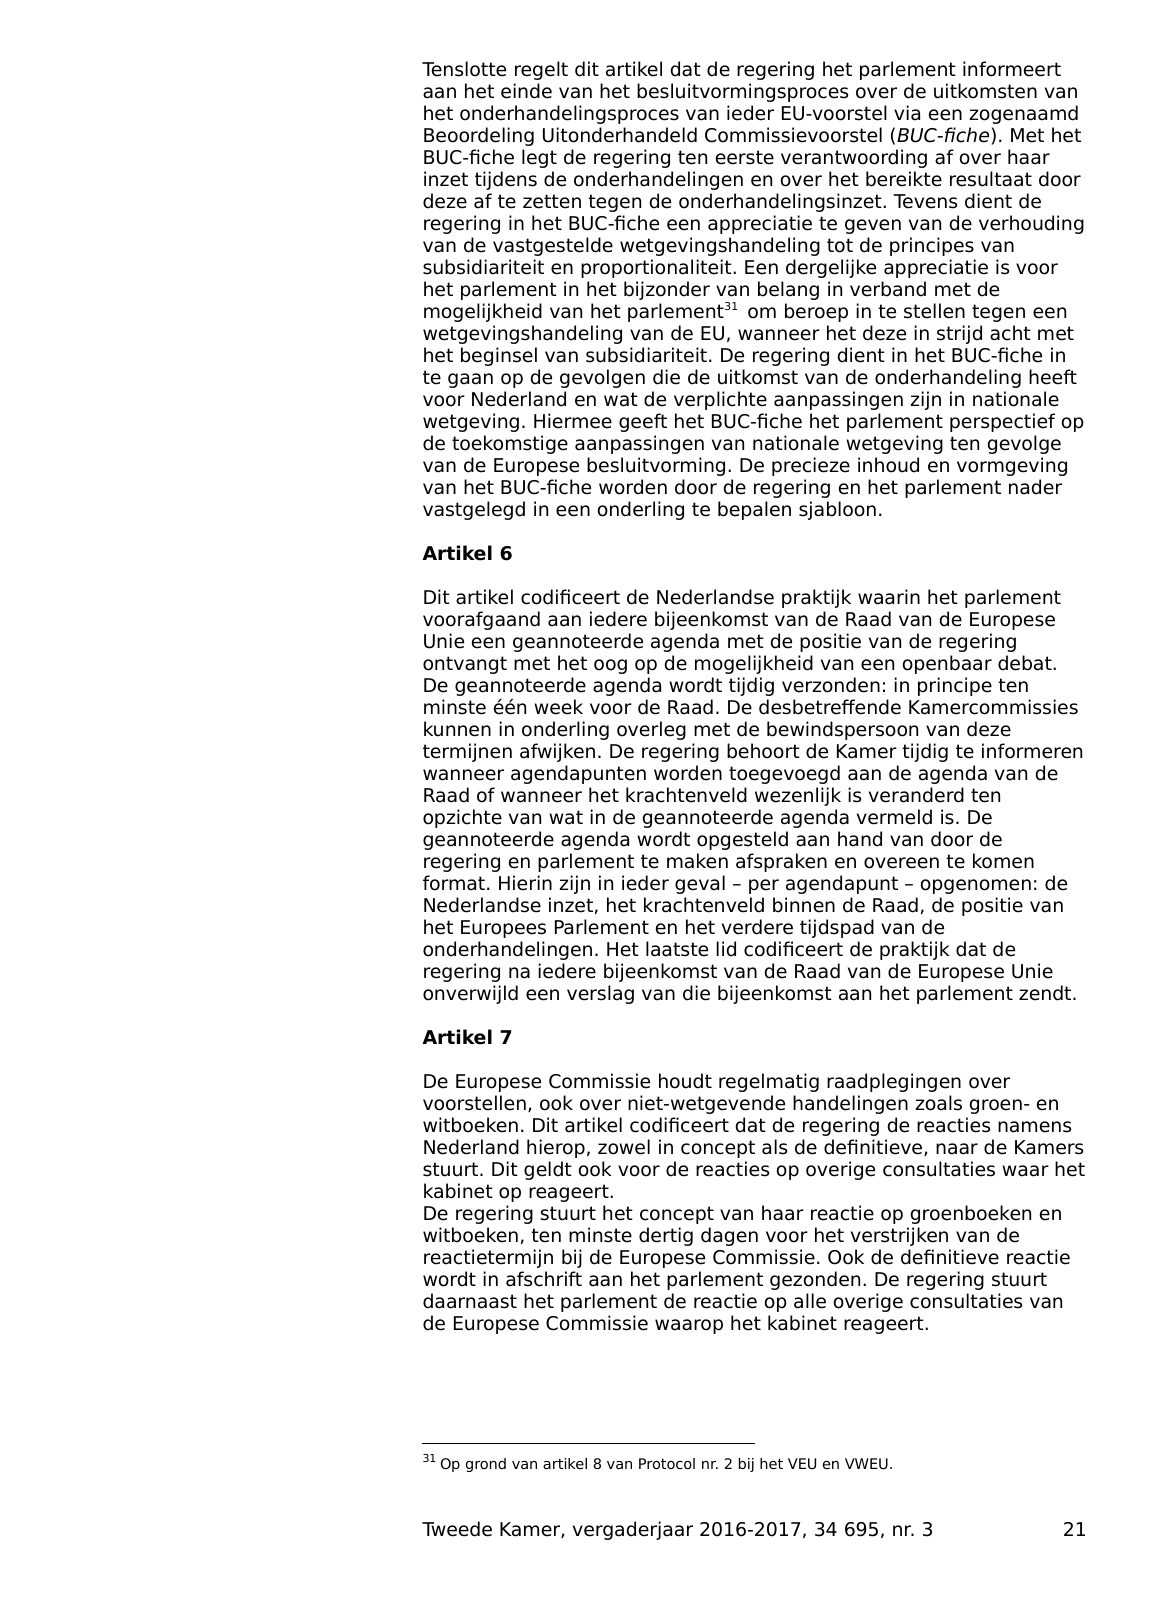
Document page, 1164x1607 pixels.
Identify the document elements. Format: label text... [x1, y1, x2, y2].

subtitle Artikel 7 [422, 1027, 1087, 1049]
text Dit artikel codificeert de Nederlandse praktijk waarin het parlement voorafgaand aan iedere bijeenkomst van de Raad van de Europese Unie een geannoteerde agenda met de positie van de regering ontvangt met het oog op de mogelijkheid van een openbaar debat. De geannoteerde agenda wordt tijdig verzonden: in principe ten minste één week voor de Raad. De desbetreffende Kamercommissies kunnen in onderling overleg met de bewindspersoon van deze termijnen afwijken. De regering behoort de Kamer tijdig te informeren wanneer agendapunten worden toegevoegd aan de agenda van de Raad of wanneer het krachtenveld wezenlijk is veranderd ten opzichte van wat in de geannoteerde agenda vermeld is. De geannoteerde agenda wordt opgesteld aan hand van door de regering en parlement te maken afspraken en overeen te komen format. Hierin zijn in ieder geval – per agendapunt – opgenomen: de Nederlandse inzet, het krachtenveld binnen de Raad, de positie van het Europees Parlement en het verdere tijdspad van de onderhandelingen. Het laatste lid codificeert de praktijk dat de regering na iedere bijeenkomst van de Raad van de Europese Unie onverwijld een verslag van die bijeenkomst aan het parlement zendt. [422, 587, 1087, 1004]
text De Europese Commissie houdt regelmatig raadplegingen over voorstellen, ook over niet-wetgevende handelingen zoals groen- en witboeken. Dit artikel codificeert dat de regering de reacties namens Nederland hierop, zowel in concept als de definitieve, naar de Kamers stuurt. Dit geldt ook voor de reacties op overige consultaties waar het kabinet op reageert. [422, 1071, 1087, 1203]
subtitle Artikel 6 [422, 543, 1087, 565]
text Op grond van artikel 8 van Protocol nr. 2 bij het VEU en VWEU. [422, 1452, 1087, 1474]
text Tenslotte regelt dit artikel dat de regering het parlement informeert aan het einde van het besluitvormingsproces over de uitkomsten van het onderhandelingsproces van ieder EU-voorstel via een zogenaamd Beoordeling Uitonderhandeld Commissievoorstel (BUC-fiche). Met het BUC-fiche legt de regering ten eerste verantwoording af over haar inzet tijdens de onderhandelingen en over het bereikte resultaat door deze af te zetten tegen de onderhandelingsinzet. Tevens dient de regering in het BUC-fiche een appreciatie te geven van de verhouding van de vastgestelde wetgevingshandeling tot de principes van subsidiariteit en proportionaliteit. Een dergelijke appreciatie is voor het parlement in het bijzonder van belang in verband met de mogelijkheid van het parlement om beroep in te stellen tegen een wetgevingshandeling van de EU, wanneer het deze in strijd acht met het beginsel van subsidiariteit. De regering dient in het BUC-fiche in te gaan op de gevolgen die de uitkomst van de onderhandeling heeft voor Nederland en wat de verplichte aanpassingen zijn in nationale wetgeving. Hiermee geeft het BUC-fiche het parlement perspectief op de toekomstige aanpassingen van nationale wetgeving ten gevolge van de Europese besluitvorming. De precieze inhoud en vormgeving van het BUC-fiche worden door de regering en het parlement nader vastgelegd in een onderling te bepalen sjabloon. [422, 59, 1087, 521]
text De regering stuurt het concept van haar reactie op groenboeken en witboeken, ten minste dertig dagen voor het verstrijken van de reactietermijn bij de Europese Commissie. Ook de definitieve reactie wordt in afschrift aan het parlement gezonden. De regering stuurt daarnaast het parlement de reactie op alle overige consultaties van de Europese Commissie waarop het kabinet reageert. [422, 1203, 1087, 1335]
